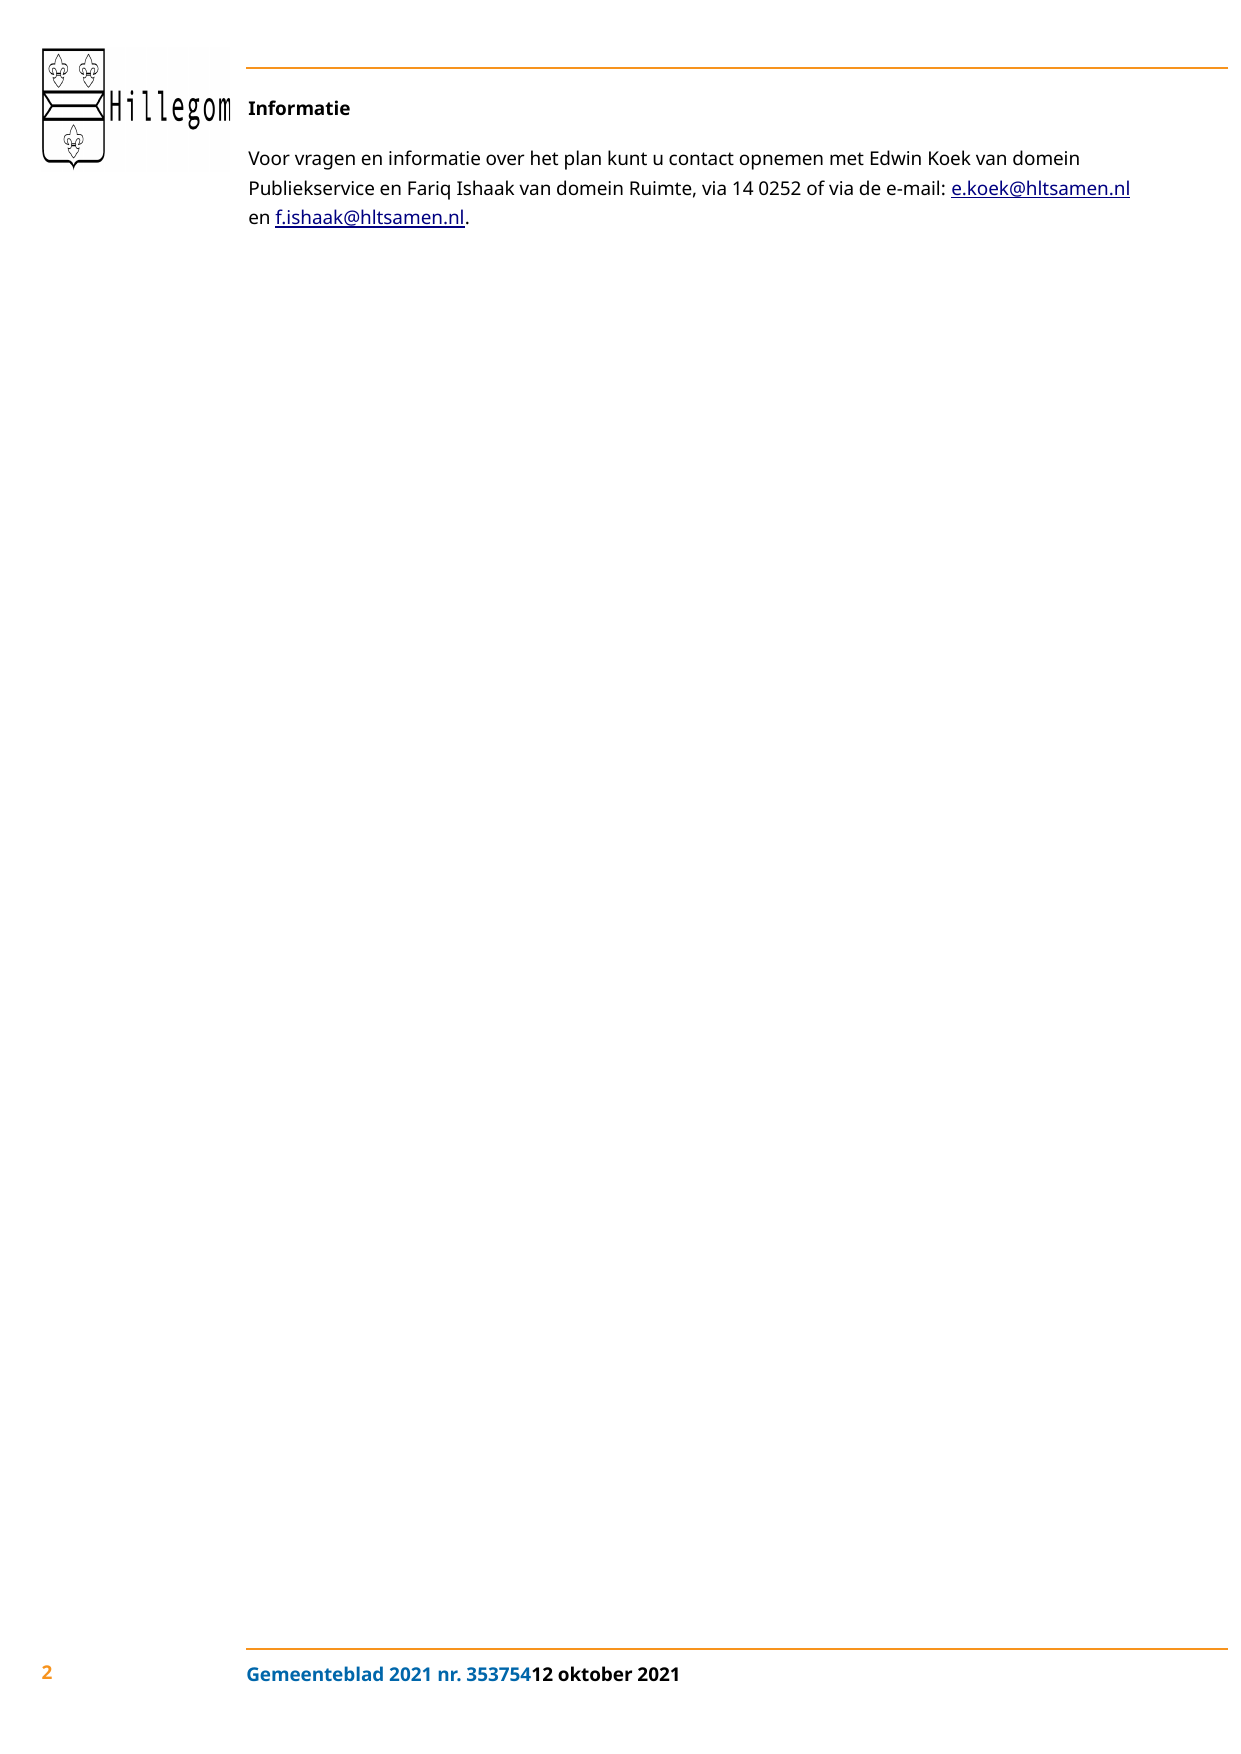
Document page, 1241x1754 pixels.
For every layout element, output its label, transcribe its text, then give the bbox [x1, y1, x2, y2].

text Voor vragen en informatie over het plan kunt u contact opnemen met Edwin Koek van domein Publiekservice en Fariq Ishaak van domein Ruimte, via 14 0252 of via de e-mail: e.koek@hltsamen.nl en f.ishaak@hltsamen.nl. [248, 145, 1152, 230]
picture [41, 47, 231, 172]
text Informatie [248, 95, 1152, 121]
